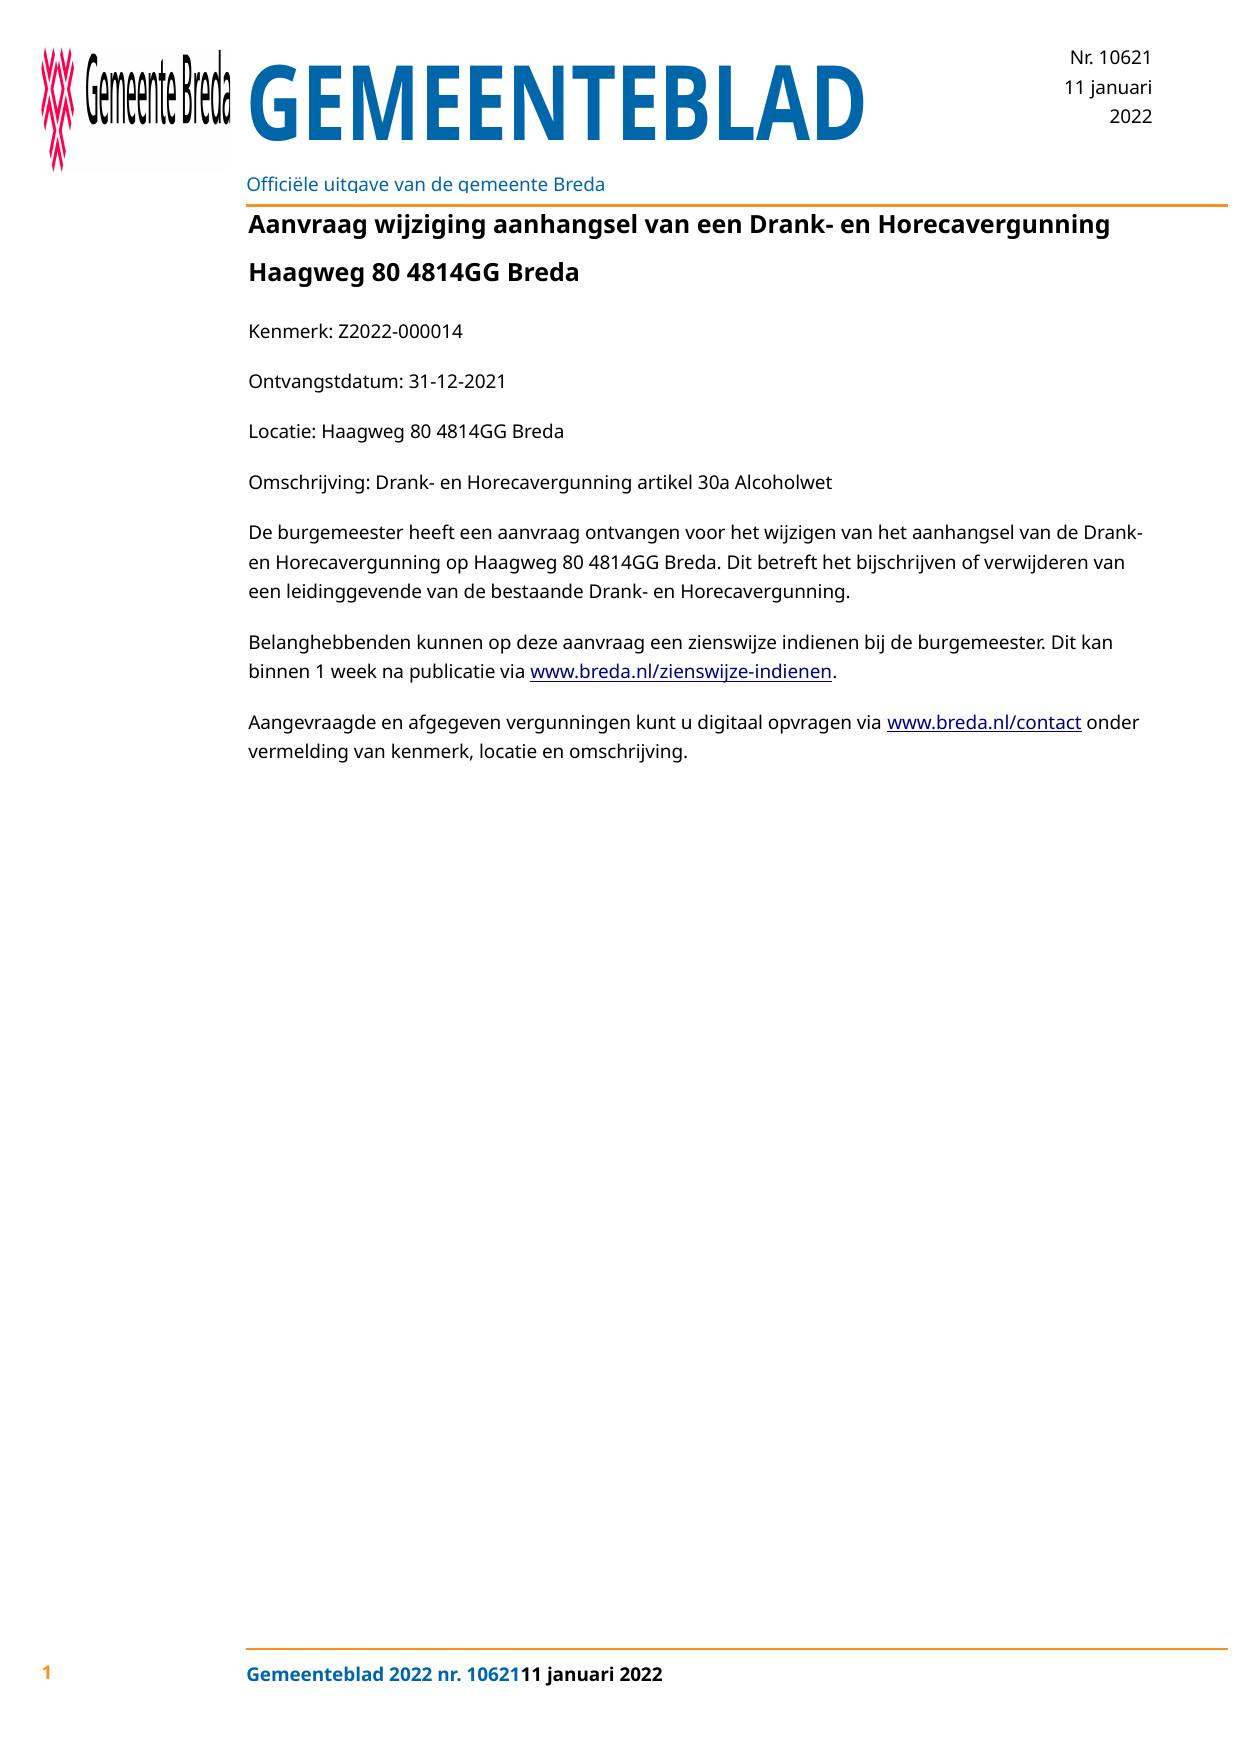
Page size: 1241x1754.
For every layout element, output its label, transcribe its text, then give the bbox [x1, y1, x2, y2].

picture [41, 47, 231, 172]
text Kenmerk: Z2022-000014 [248, 318, 1152, 344]
text Aangevraagde en afgegeven vergunningen kunt u digitaal opvragen via www.breda.nl/contact onder vermelding van kenmerk, locatie en omschrijving. [248, 709, 1152, 764]
text Omschrijving: Drank- en Horecavergunning artikel 30a Alcoholwet [248, 469, 1152, 495]
text Aanvraag wijziging aanhangsel van een Drank- en Horecavergunning Haagweg 80 4814GG Breda [248, 207, 1152, 288]
text De burgemeester heeft een aanvraag ontvangen voor het wijzigen van het aanhangsel van de Drank- en Horecavergunning op Haagweg 80 4814GG Breda. Dit betreft het bijschrijven of verwijderen van een leidinggevende van de bestaande Drank- en Horecavergunning. [248, 519, 1152, 604]
text Ontvangstdatum: 31-12-2021 [248, 368, 1152, 394]
text Locatie: Haagweg 80 4814GG Breda [248, 419, 1152, 444]
text Belanghebbenden kunnen op deze aanvraag een zienswijze indienen bij de burgemeester. Dit kan binnen 1 week na publicatie via www.breda.nl/zienswijze-indienen. [248, 629, 1152, 684]
